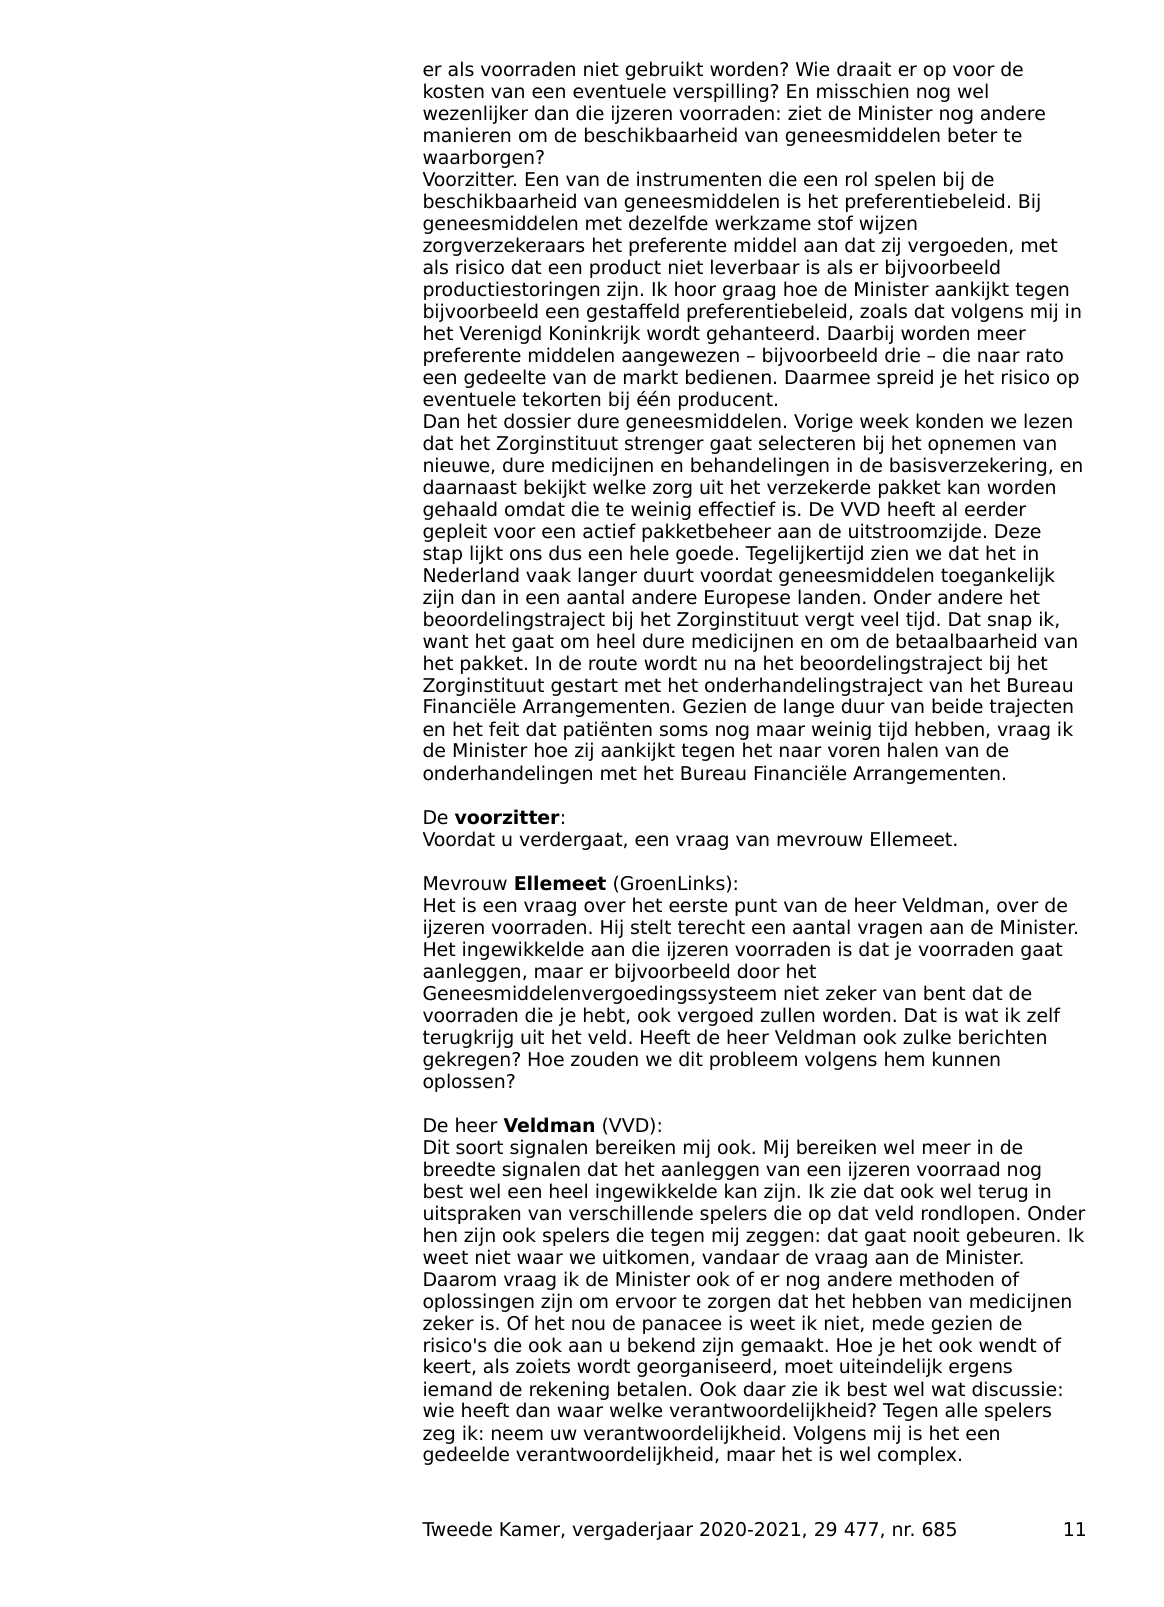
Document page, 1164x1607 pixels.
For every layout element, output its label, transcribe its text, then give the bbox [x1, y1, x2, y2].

text Voordat u verdergaat, een vraag van mevrouw Ellemeet. [422, 828, 1087, 851]
text Voorzitter. Een van de instrumenten die een rol spelen bij de beschikbaarheid van geneesmiddelen is het preferentiebeleid. Bij geneesmiddelen met dezelfde werkzame stof wijzen zorgverzekeraars het preferente middel aan dat zij vergoeden, met als risico dat een product niet leverbaar is als er bijvoorbeeld productiestoringen zijn. Ik hoor graag hoe de Minister aankijkt tegen bijvoorbeeld een gestaffeld preferentiebeleid, zoals dat volgens mij in het Verenigd Koninkrijk wordt gehanteerd. Daarbij worden meer preferente middelen aangewezen – bijvoorbeeld drie – die naar rato een gedeelte van de markt bedienen. Daarmee spreid je het risico op eventuele tekorten bij één producent. [422, 169, 1087, 411]
text De heer Veldman (VVD): [422, 1115, 1087, 1137]
text Mevrouw Ellemeet (GroenLinks): [422, 873, 1087, 895]
text Dan het dossier dure geneesmiddelen. Vorige week konden we lezen dat het Zorginstituut strenger gaat selecteren bij het opnemen van nieuwe, dure medicijnen en behandelingen in de basisverzekering, en daarnaast bekijkt welke zorg uit het verzekerde pakket kan worden gehaald omdat die te weinig effectief is. De VVD heeft al eerder gepleit voor een actief pakketbeheer aan de uitstroomzijde. Deze stap lijkt ons dus een hele goede. Tegelijkertijd zien we dat het in Nederland vaak langer duurt voordat geneesmiddelen toegankelijk zijn dan in een aantal andere Europese landen. Onder andere het beoordelingstraject bij het Zorginstituut vergt veel tijd. Dat snap ik, want het gaat om heel dure medicijnen en om de betaalbaarheid van het pakket. In de route wordt nu na het beoordelingstraject bij het Zorginstituut gestart met het onderhandelingstraject van het Bureau Financiële Arrangementen. Gezien de lange duur van beide trajecten en het feit dat patiënten soms nog maar weinig tijd hebben, vraag ik de Minister hoe zij aankijkt tegen het naar voren halen van de onderhandelingen met het Bureau Financiële Arrangementen. [422, 411, 1087, 784]
text De voorzitter: [422, 807, 1087, 828]
text Het is een vraag over het eerste punt van de heer Veldman, over de ijzeren voorraden. Hij stelt terecht een aantal vragen aan de Minister. Het ingewikkelde aan die ijzeren voorraden is dat je voorraden gaat aanleggen, maar er bijvoorbeeld door het Geneesmiddelenvergoedingssysteem niet zeker van bent dat de voorraden die je hebt, ook vergoed zullen worden. Dat is wat ik zelf terugkrijg uit het veld. Heeft de heer Veldman ook zulke berichten gekregen? Hoe zouden we dit probleem volgens hem kunnen oplossen? [422, 895, 1087, 1092]
text Dit soort signalen bereiken mij ook. Mij bereiken wel meer in de breedte signalen dat het aanleggen van een ijzeren voorraad nog best wel een heel ingewikkelde kan zijn. Ik zie dat ook wel terug in uitspraken van verschillende spelers die op dat veld rondlopen. Onder hen zijn ook spelers die tegen mij zeggen: dat gaat nooit gebeuren. Ik weet niet waar we uitkomen, vandaar de vraag aan de Minister. Daarom vraag ik de Minister ook of er nog andere methoden of oplossingen zijn om ervoor te zorgen dat het hebben van medicijnen zeker is. Of het nou de panacee is weet ik niet, mede gezien de risico's die ook aan u bekend zijn gemaakt. Hoe je het ook wendt of keert, als zoiets wordt georganiseerd, moet uiteindelijk ergens iemand de rekening betalen. Ook daar zie ik best wel wat discussie: wie heeft dan waar welke verantwoordelijkheid? Tegen alle spelers zeg ik: neem uw verantwoordelijkheid. Volgens mij is het een gedeelde verantwoordelijkheid, maar het is wel complex. [422, 1137, 1087, 1466]
text er als voorraden niet gebruikt worden? Wie draait er op voor de kosten van een eventuele verspilling? En misschien nog wel wezenlijker dan die ijzeren voorraden: ziet de Minister nog andere manieren om de beschikbaarheid van geneesmiddelen beter te waarborgen? [422, 59, 1087, 169]
